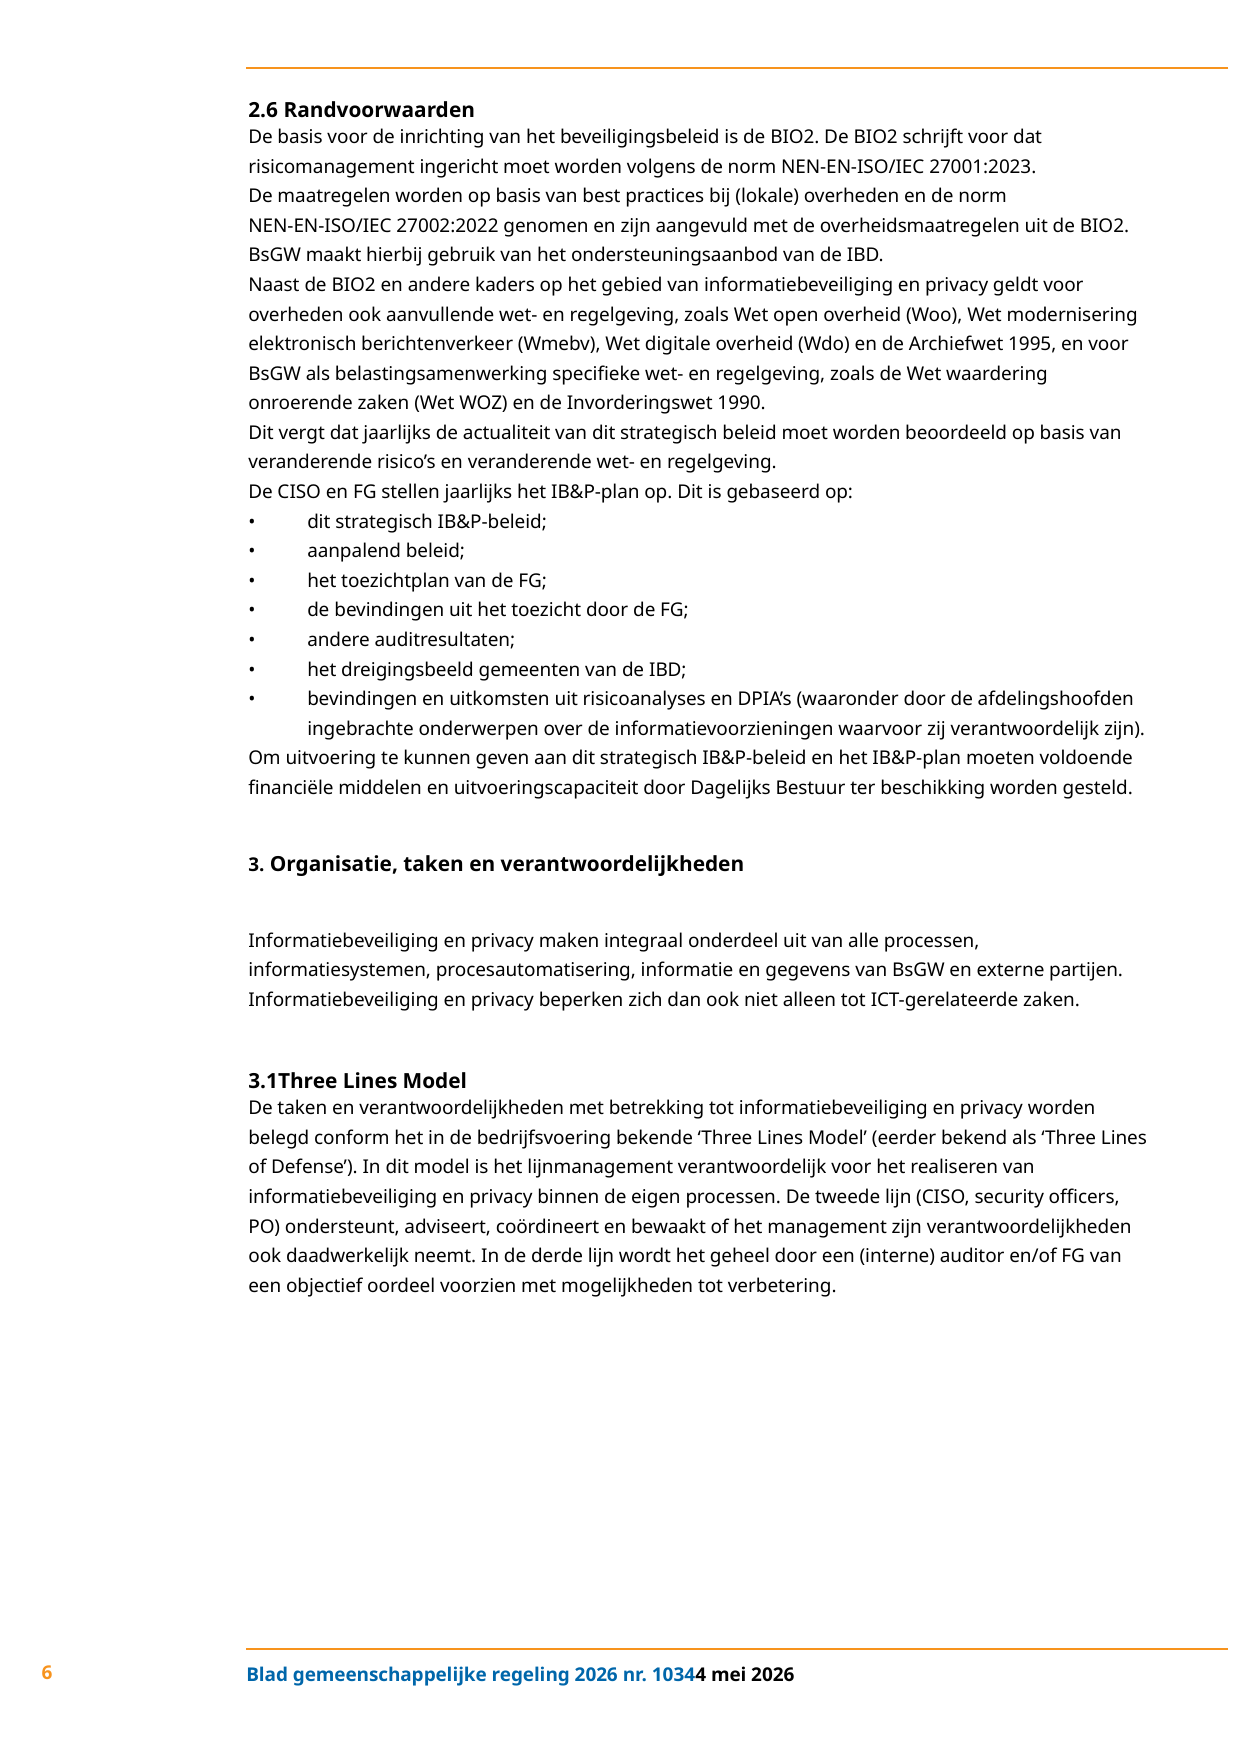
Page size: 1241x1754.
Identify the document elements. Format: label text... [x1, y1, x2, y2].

text 2.6 Randvoorwaarden [248, 95, 1152, 123]
text 3. Organisatie, taken en verantwoordelijkheden [248, 849, 1152, 878]
list dit strategisch IB&P-beleid; [248, 508, 1152, 533]
text De CISO en FG stellen jaarlijks het IB&P-plan op. Dit is gebaseerd op: [248, 478, 1152, 504]
list aanpalend beleid; [248, 537, 1152, 563]
list het dreigingsbeeld gemeenten van de IBD; [248, 656, 1152, 681]
picture [41, 47, 231, 172]
text Naast de BIO2 en andere kaders op het gebied van informatiebeveiliging en privacy geldt voor overheden ook aanvullende wet- en regelgeving, zoals Wet open overheid (Woo), Wet modernisering elektronisch berichtenverkeer (Wmebv), Wet digitale overheid (Wdo) en de Archiefwet 1995, en voor BsGW als belastingsamenwerking specifieke wet- en regelgeving, zoals de Wet waardering onroerende zaken (Wet WOZ) en de Invorderingswet 1990. [248, 271, 1152, 415]
list de bevindingen uit het toezicht door de FG; [248, 597, 1152, 622]
list het toezichtplan van de FG; [248, 567, 1152, 593]
list bevindingen en uitkomsten uit risicoanalyses en DPIA’s (waaronder door de afdelingshoofden ingebrachte onderwerpen over de informatievoorzieningen waarvoor zij verantwoordelijk zijn). [248, 685, 1152, 741]
text De maatregelen worden op basis van best practices bij (lokale) overheden en de norm NEN-EN-ISO/IEC 27002:2022 genomen en zijn aangevuld met de overheidsmaatregelen uit de BIO2. BsGW maakt hierbij gebruik van het ondersteuningsaanbod van de IBD. [248, 182, 1152, 267]
text De taken en verantwoordelijkheden met betrekking tot informatiebeveiliging en privacy worden belegd conform het in de bedrijfsvoering bekende ‘Three Lines Model’ (eerder bekend als ‘Three Lines of Defense’). In dit model is het lijnmanagement verantwoordelijk voor het realiseren van informatiebeveiliging en privacy binnen de eigen processen. De tweede lijn (CISO, security officers, PO) ondersteunt, adviseert, coördineert en bewaakt of het management zijn verantwoordelijkheden ook daadwerkelijk neemt. In de derde lijn wordt het geheel door een (interne) auditor en/of FG van een objectief oordeel voorzien met mogelijkheden tot verbetering. [248, 1094, 1152, 1298]
text De basis voor de inrichting van het beveiligingsbeleid is de BIO2. De BIO2 schrijft voor dat risicomanagement ingericht moet worden volgens de norm NEN-EN-ISO/IEC 27001:2023. [248, 123, 1152, 178]
list andere auditresultaten; [248, 626, 1152, 652]
text Dit vergt dat jaarlijks de actualiteit van dit strategisch beleid moet worden beoordeeld op basis van veranderende risico’s en veranderende wet- en regelgeving. [248, 419, 1152, 474]
text Informatiebeveiliging en privacy maken integraal onderdeel uit van alle processen, informatiesystemen, procesautomatisering, informatie en gegevens van BsGW en externe partijen. Informatiebeveiliging en privacy beperken zich dan ook niet alleen tot ICT-gerelateerde zaken. [248, 927, 1152, 1012]
text 3.1Three Lines Model [248, 1066, 1152, 1094]
text Om uitvoering te kunnen geven aan dit strategisch IB&P-beleid en het IB&P-plan moeten voldoende financiële middelen en uitvoeringscapaciteit door Dagelijks Bestuur ter beschikking worden gesteld. [248, 744, 1152, 800]
